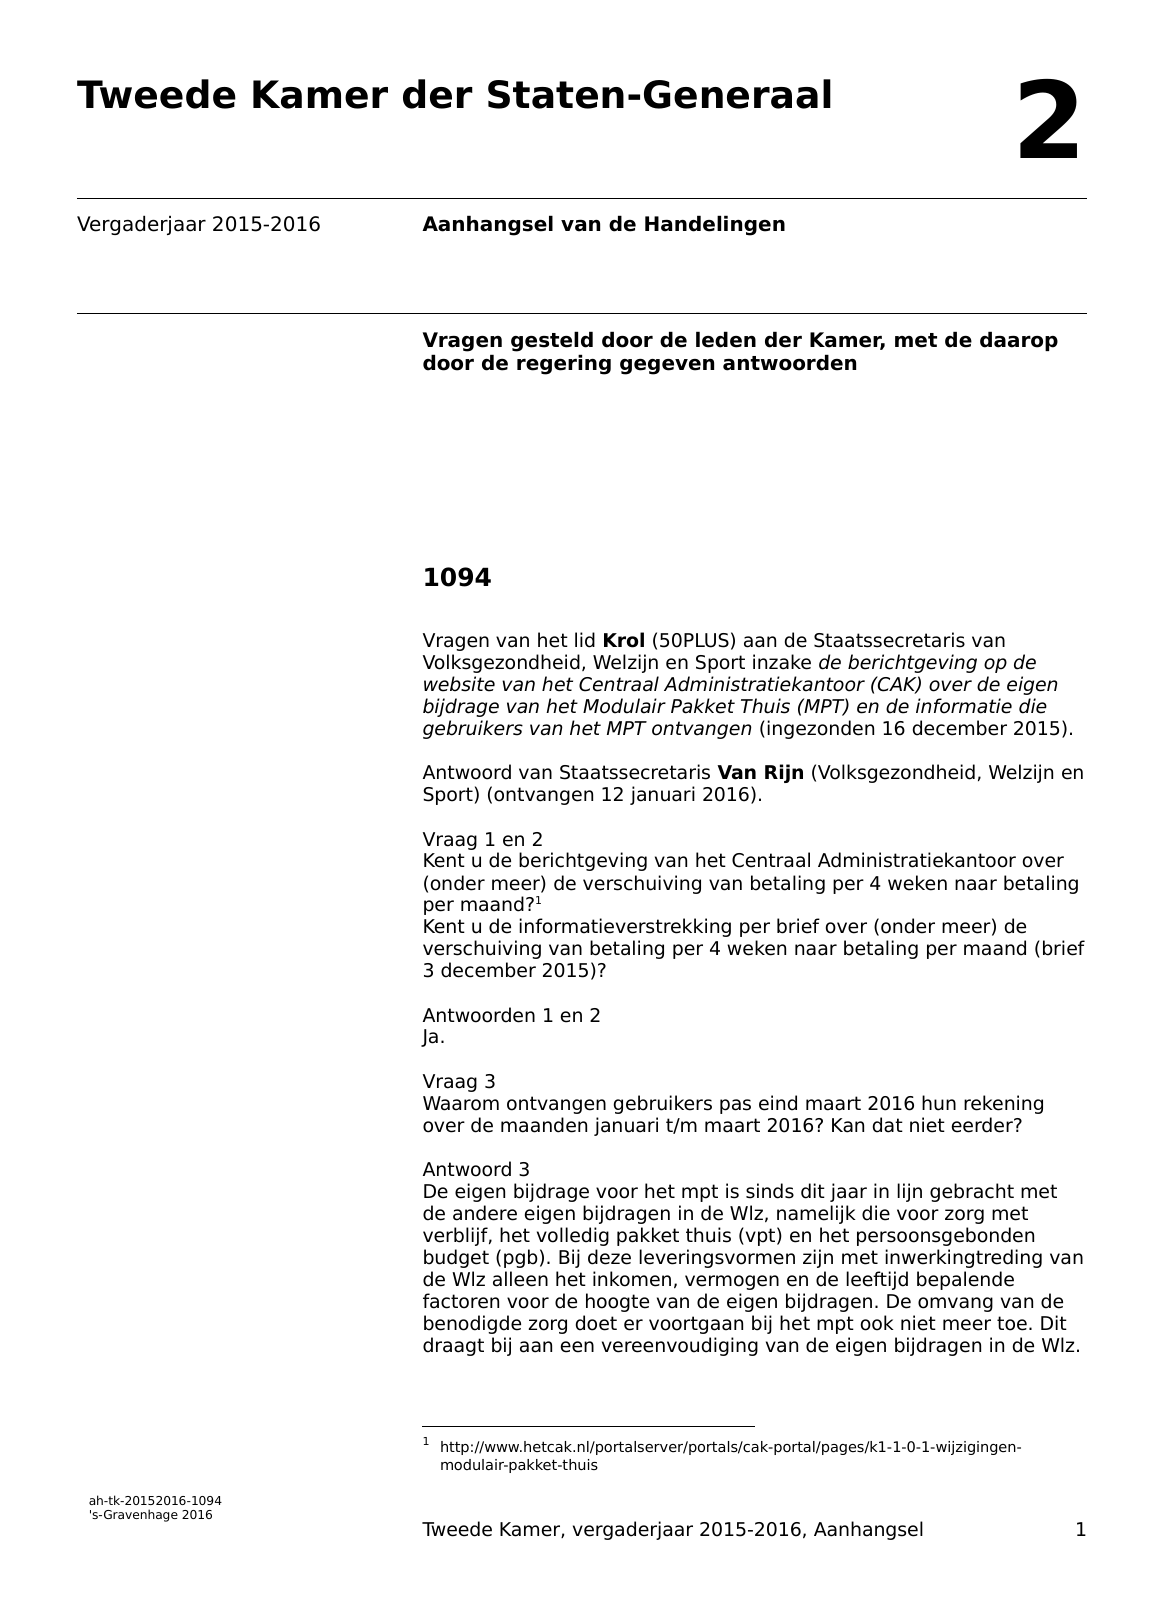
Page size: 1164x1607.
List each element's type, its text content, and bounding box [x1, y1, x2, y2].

text Waarom ontvangen gebruikers pas eind maart 2016 hun rekening over de maanden januari t/m maart 2016? Kan dat niet eerder? [422, 1093, 1087, 1137]
text De eigen bijdrage voor het mpt is sinds dit jaar in lijn gebracht met de andere eigen bijdragen in de Wlz, namelijk die voor zorg met verblijf, het volledig pakket thuis (vpt) en het persoonsgebonden budget (pgb). Bij deze leveringsvormen zijn met inwerkingtreding van de Wlz alleen het inkomen, vermogen en de leeftijd bepalende factoren voor de hoogte van de eigen bijdragen. De omvang van de benodigde zorg doet er voortgaan bij het mpt ook niet meer toe. Dit draagt bij aan een vereenvoudiging van de eigen bijdragen in de Wlz. [422, 1181, 1087, 1357]
text http://www.hetcak.nl/portalserver/portals/cak-portal/pages/k1-1-0-1-wijzigingen-modulair-pakket-thuis [422, 1435, 1087, 1474]
table_cell Aanhangsel van de Handelingen [422, 199, 1087, 313]
text Vraag 1 en 2 [422, 828, 1087, 850]
table_cell Vergaderjaar 2015-2016 [77, 199, 422, 313]
text 's-Gravenhage 2016 [88, 1508, 323, 1522]
text Antwoord 3 [422, 1159, 1087, 1181]
text Kent u de informatieverstrekking per brief over (onder meer) de verschuiving van betaling per 4 weken naar betaling per maand (brief 3 december 2015)? [422, 916, 1087, 982]
table_header 2 [886, 59, 1087, 198]
text Antwoorden 1 en 2 [422, 1004, 1087, 1026]
text ah-tk-20152016-1094 [88, 1494, 323, 1508]
table_cell [77, 314, 422, 375]
text Ja. [422, 1026, 1087, 1048]
text Kent u de berichtgeving van het Centraal Administratiekantoor over (onder meer) de verschuiving van betaling per 4 weken naar betaling per maand? [422, 850, 1087, 916]
table_header Tweede Kamer der Staten-Generaal [77, 59, 886, 198]
table_cell Vragen gesteld door de leden der Kamer, met de daarop door de regering gegeven antwoorden [422, 314, 1087, 375]
text 1094 [422, 563, 1087, 592]
text Vragen van het lid Krol (50PLUS) aan de Staatssecretaris van Volksgezondheid, Welzijn en Sport inzake de berichtgeving op de website van het Centraal Administratiekantoor (CAK) over de eigen bijdrage van het Modulair Pakket Thuis (MPT) en de informatie die gebruikers van het MPT ontvangen (ingezonden 16 december 2015). [422, 630, 1087, 740]
text Antwoord van Staatssecretaris Van Rijn (Volksgezondheid, Welzijn en Sport) (ontvangen 12 januari 2016). [422, 762, 1087, 806]
text Vraag 3 [422, 1071, 1087, 1093]
